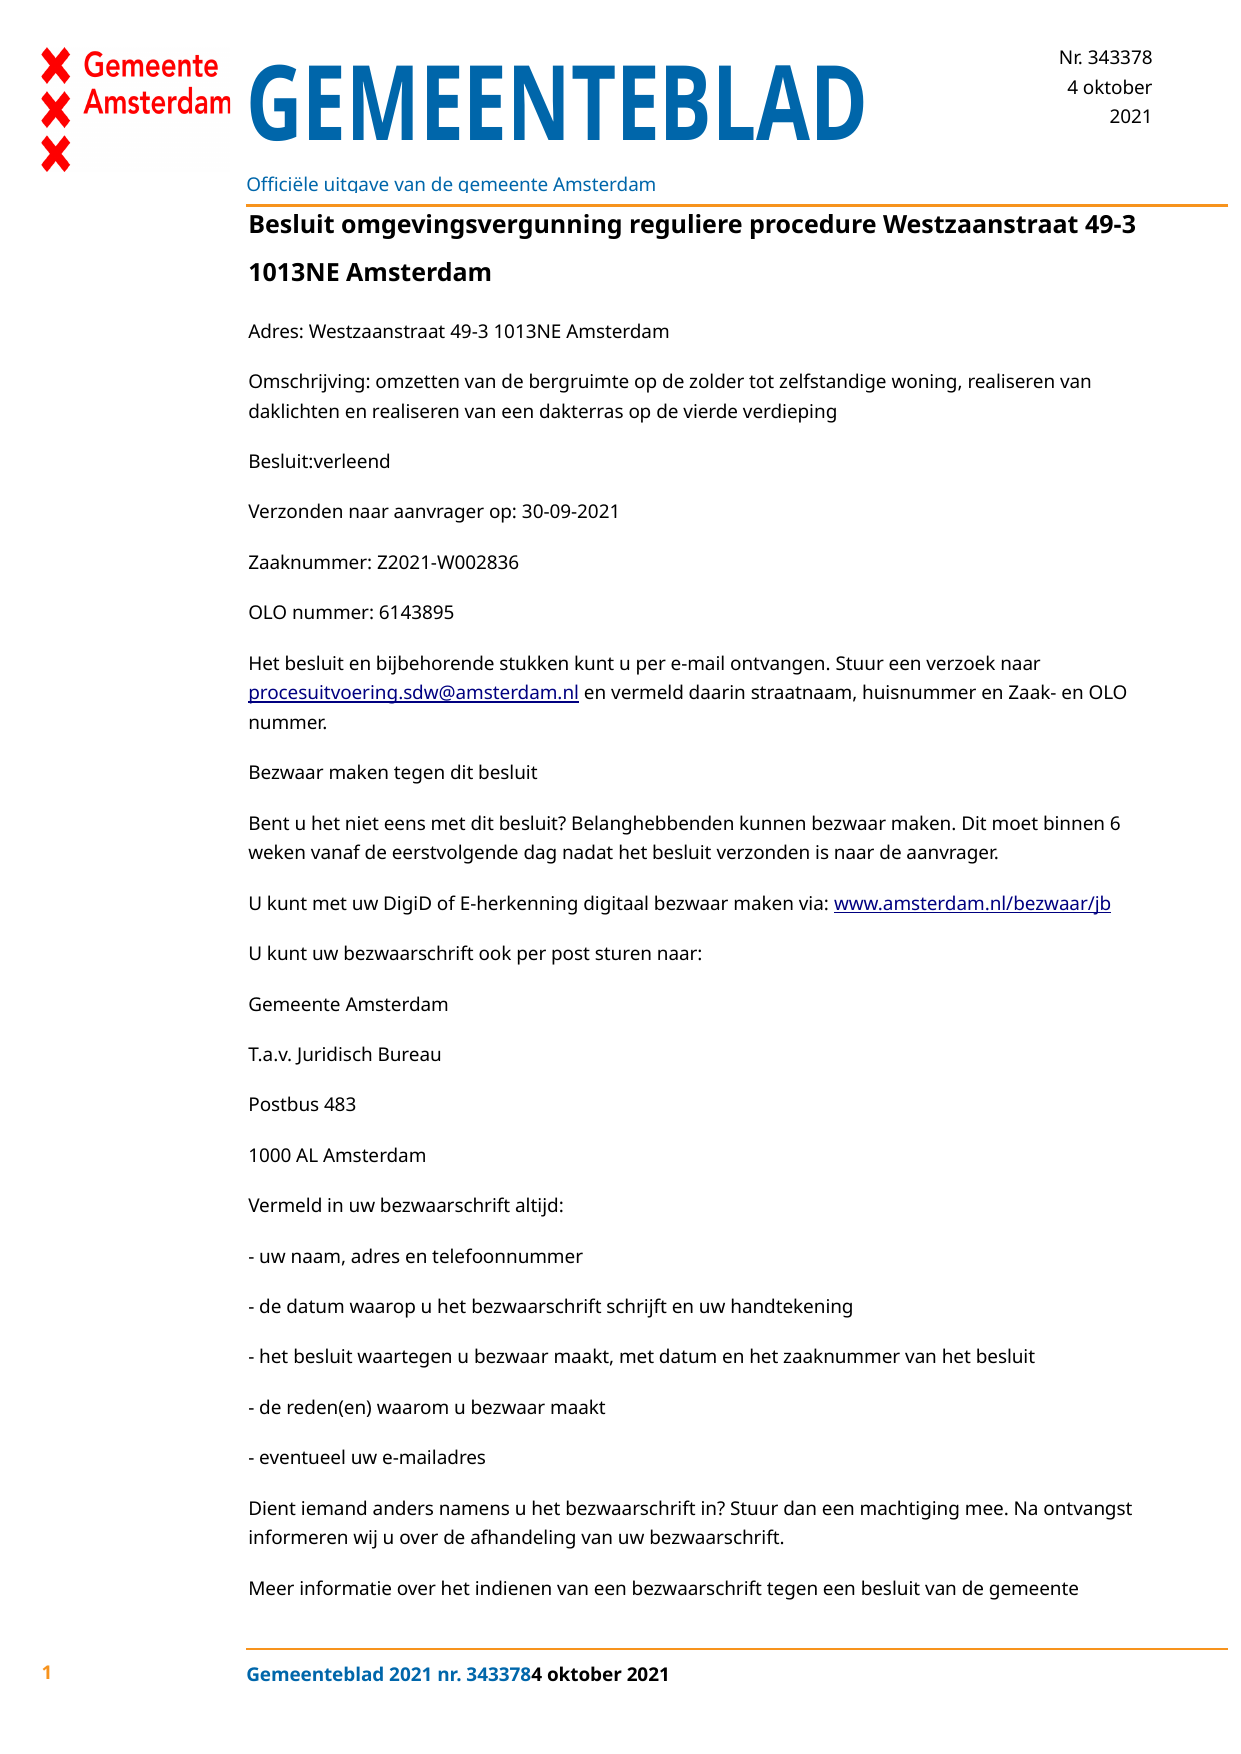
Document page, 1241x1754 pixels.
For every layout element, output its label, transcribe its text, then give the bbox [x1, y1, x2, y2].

text Bent u het niet eens met dit besluit? Belanghebbenden kunnen bezwaar maken. Dit moet binnen 6 weken vanaf de eerstvolgende dag nadat het besluit verzonden is naar de aanvrager. [248, 810, 1152, 865]
text Besluit omgevingsvergunning reguliere procedure Westzaanstraat 49-3 1013NE Amsterdam [248, 207, 1152, 288]
text 1000 AL Amsterdam [248, 1142, 1152, 1168]
text Dient iemand anders namens u het bezwaarschrift in? Stuur dan een machtiging mee. Na ontvangst informeren wij u over de afhandeling van uw bezwaarschrift. [248, 1495, 1152, 1550]
text - het besluit waartegen u bezwaar maakt, met datum en het zaaknummer van het besluit [248, 1344, 1152, 1369]
picture [41, 47, 231, 172]
text T.a.v. Juridisch Bureau [248, 1041, 1152, 1067]
text - de reden(en) waarom u bezwaar maakt [248, 1394, 1152, 1420]
text Besluit:verleend [248, 448, 1152, 474]
text Bezwaar maken tegen dit besluit [248, 759, 1152, 785]
text Zaaknummer: Z2021-W002836 [248, 549, 1152, 575]
text Vermeld in uw bezwaarschrift altijd: [248, 1192, 1152, 1218]
text Meer informatie over het indienen van een bezwaarschrift tegen een besluit van de gemeente [248, 1575, 1152, 1601]
text - eventueel uw e-mailadres [248, 1444, 1152, 1470]
text Gemeente Amsterdam [248, 991, 1152, 1017]
text - uw naam, adres en telefoonnummer [248, 1243, 1152, 1269]
text OLO nummer: 6143895 [248, 599, 1152, 625]
text U kunt uw bezwaarschrift ook per post sturen naar: [248, 940, 1152, 966]
text U kunt met uw DigiD of E-herkenning digitaal bezwaar maken via: www.amsterdam.nl/bezwaar/jb [248, 890, 1152, 916]
text Omschrijving: omzetten van de bergruimte op de zolder tot zelfstandige woning, realiseren van daklichten en realiseren van een dakterras op de vierde verdieping [248, 368, 1152, 424]
text Postbus 483 [248, 1092, 1152, 1117]
text - de datum waarop u het bezwaarschrift schrijft en uw handtekening [248, 1293, 1152, 1319]
text Adres: Westzaanstraat 49-3 1013NE Amsterdam [248, 318, 1152, 344]
text Het besluit en bijbehorende stukken kunt u per e-mail ontvangen. Stuur een verzoek naar procesuitvoering.sdw@amsterdam.nl en vermeld daarin straatnaam, huisnummer en Zaak- en OLO nummer. [248, 650, 1152, 735]
text Verzonden naar aanvrager op: 30-09-2021 [248, 499, 1152, 524]
